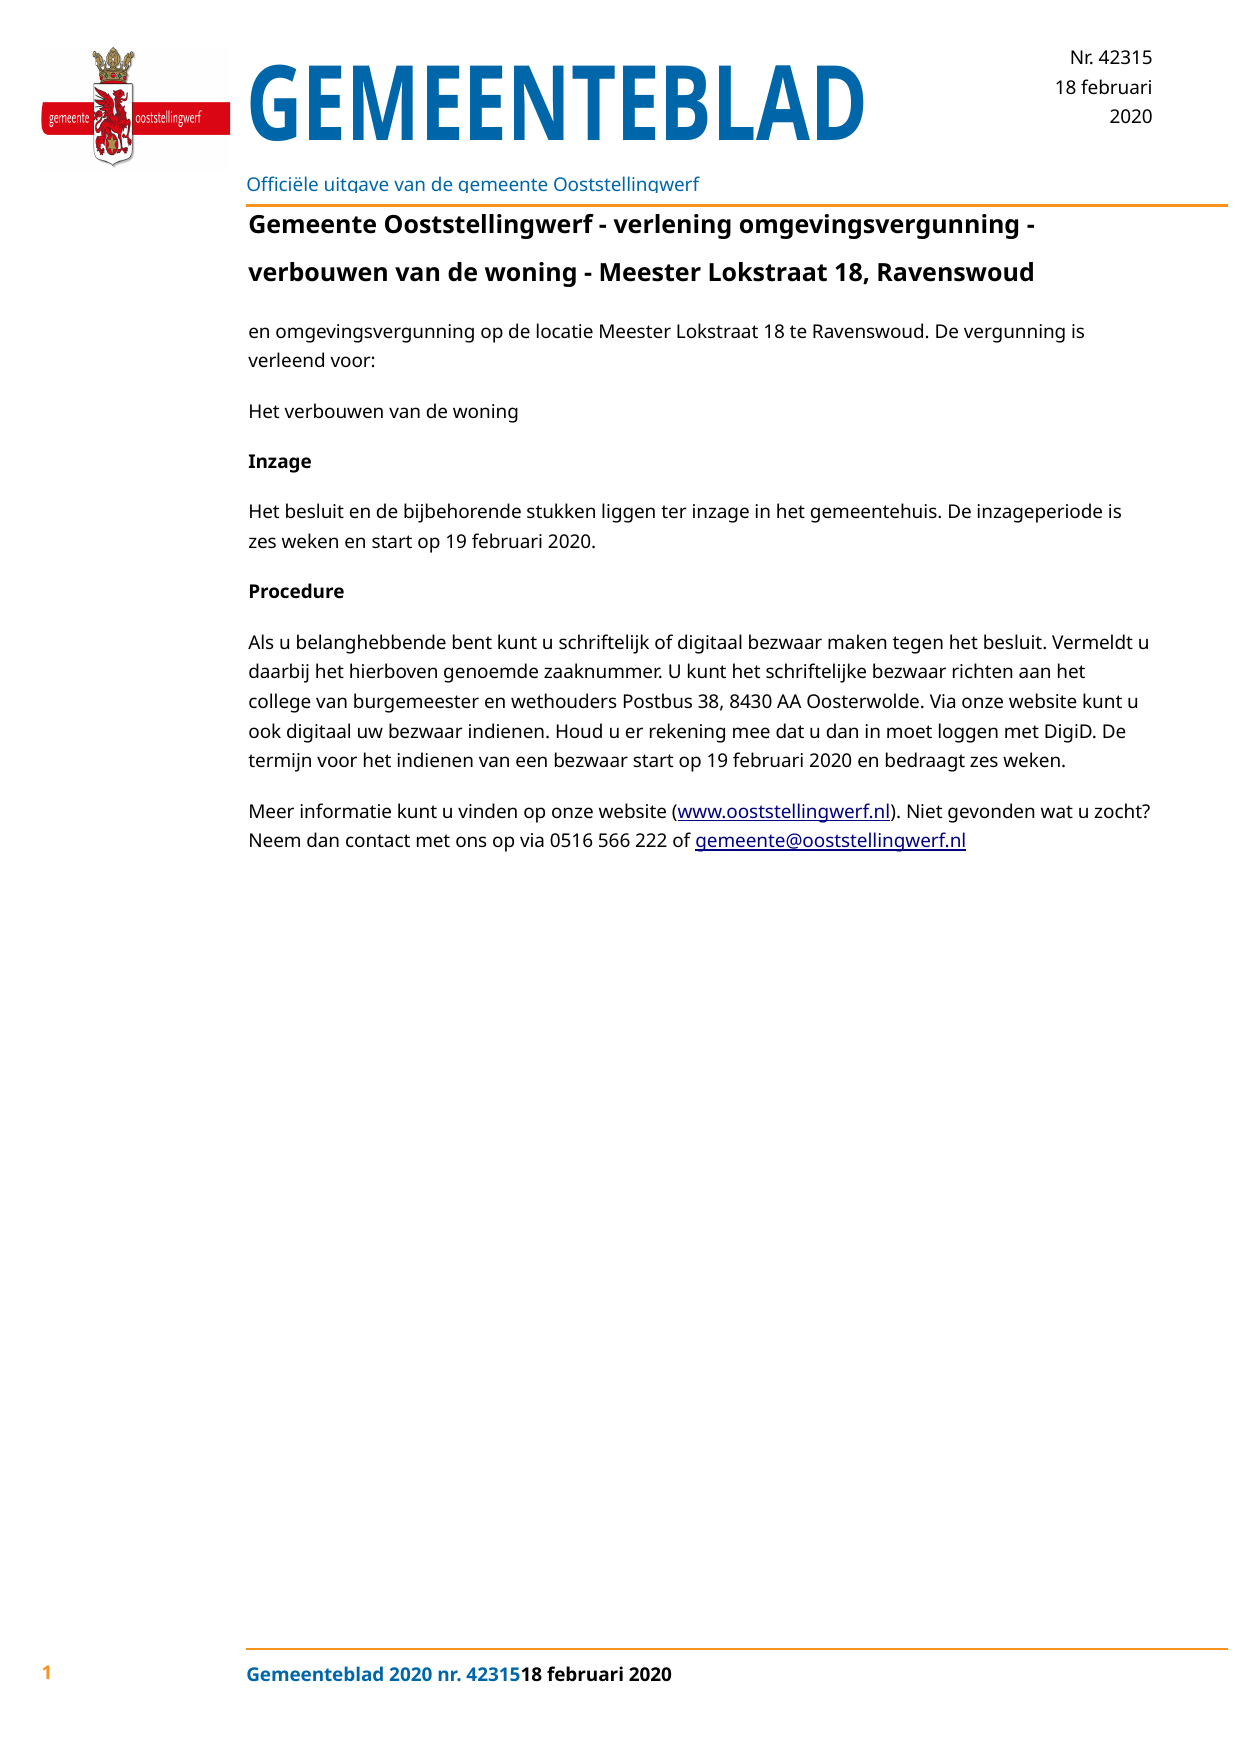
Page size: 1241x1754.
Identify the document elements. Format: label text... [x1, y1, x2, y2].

text Als u belanghebbende bent kunt u schriftelijk of digitaal bezwaar maken tegen het besluit. Vermeldt u daarbij het hierboven genoemde zaaknummer. U kunt het schriftelijke bezwaar richten aan het college van burgemeester en wethouders Postbus 38, 8430 AA Oosterwolde. Via onze website kunt u ook digitaal uw bezwaar indienen. Houd u er rekening mee dat u dan in moet loggen met DigiD. De termijn voor het indienen van een bezwaar start op 19 februari 2020 en bedraagt zes weken. [248, 629, 1152, 773]
text Het verbouwen van de woning [248, 398, 1152, 424]
text Inzage [248, 448, 1152, 474]
text Het besluit en de bijbehorende stukken liggen ter inzage in het gemeentehuis. De inzageperiode is zes weken en start op 19 februari 2020. [248, 499, 1152, 554]
picture [41, 47, 231, 172]
text Meer informatie kunt u vinden op onze website (www.ooststellingwerf.nl). Niet gevonden wat u zocht? Neem dan contact met ons op via 0516 566 222 of gemeente@ooststellingwerf.nl [248, 798, 1152, 853]
text en omgevingsvergunning op de locatie Meester Lokstraat 18 te Ravenswoud. De vergunning is verleend voor: [248, 318, 1152, 373]
text Procedure [248, 579, 1152, 604]
text Gemeente Ooststellingwerf - verlening omgevingsvergunning - verbouwen van de woning - Meester Lokstraat 18, Ravenswoud [248, 207, 1152, 288]
